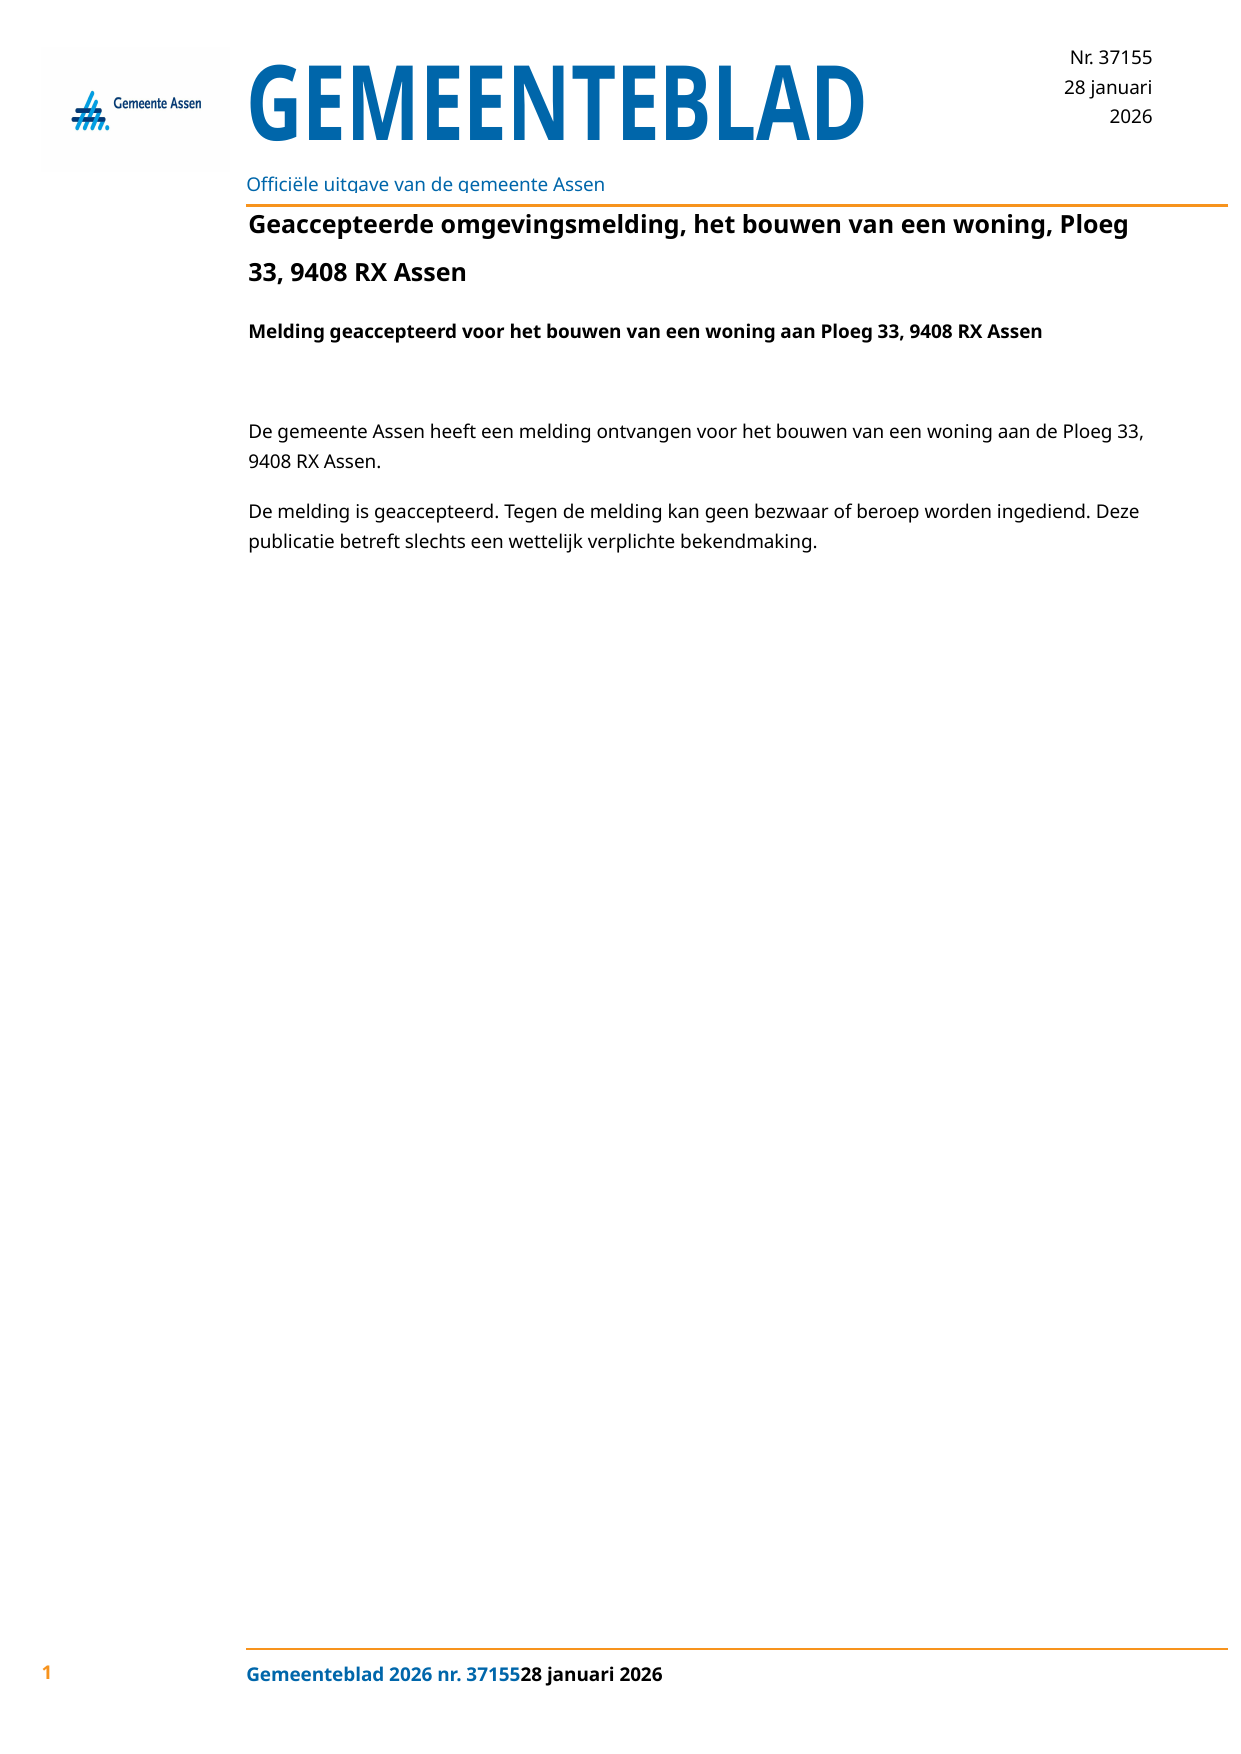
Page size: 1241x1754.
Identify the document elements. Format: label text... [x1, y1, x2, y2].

text Geaccepteerde omgevingsmelding, het bouwen van een woning, Ploeg 33, 9408 RX Assen [248, 207, 1152, 288]
picture [41, 47, 231, 172]
text De gemeente Assen heeft een melding ontvangen voor het bouwen van een woning aan de Ploeg 33, 9408 RX Assen. [248, 419, 1152, 474]
text De melding is geaccepteerd. Tegen de melding kan geen bezwaar of beroep worden ingediend. Deze publicatie betreft slechts een wettelijk verplichte bekendmaking. [248, 499, 1152, 554]
text Melding geaccepteerd voor het bouwen van een woning aan Ploeg 33, 9408 RX Assen [248, 318, 1152, 344]
